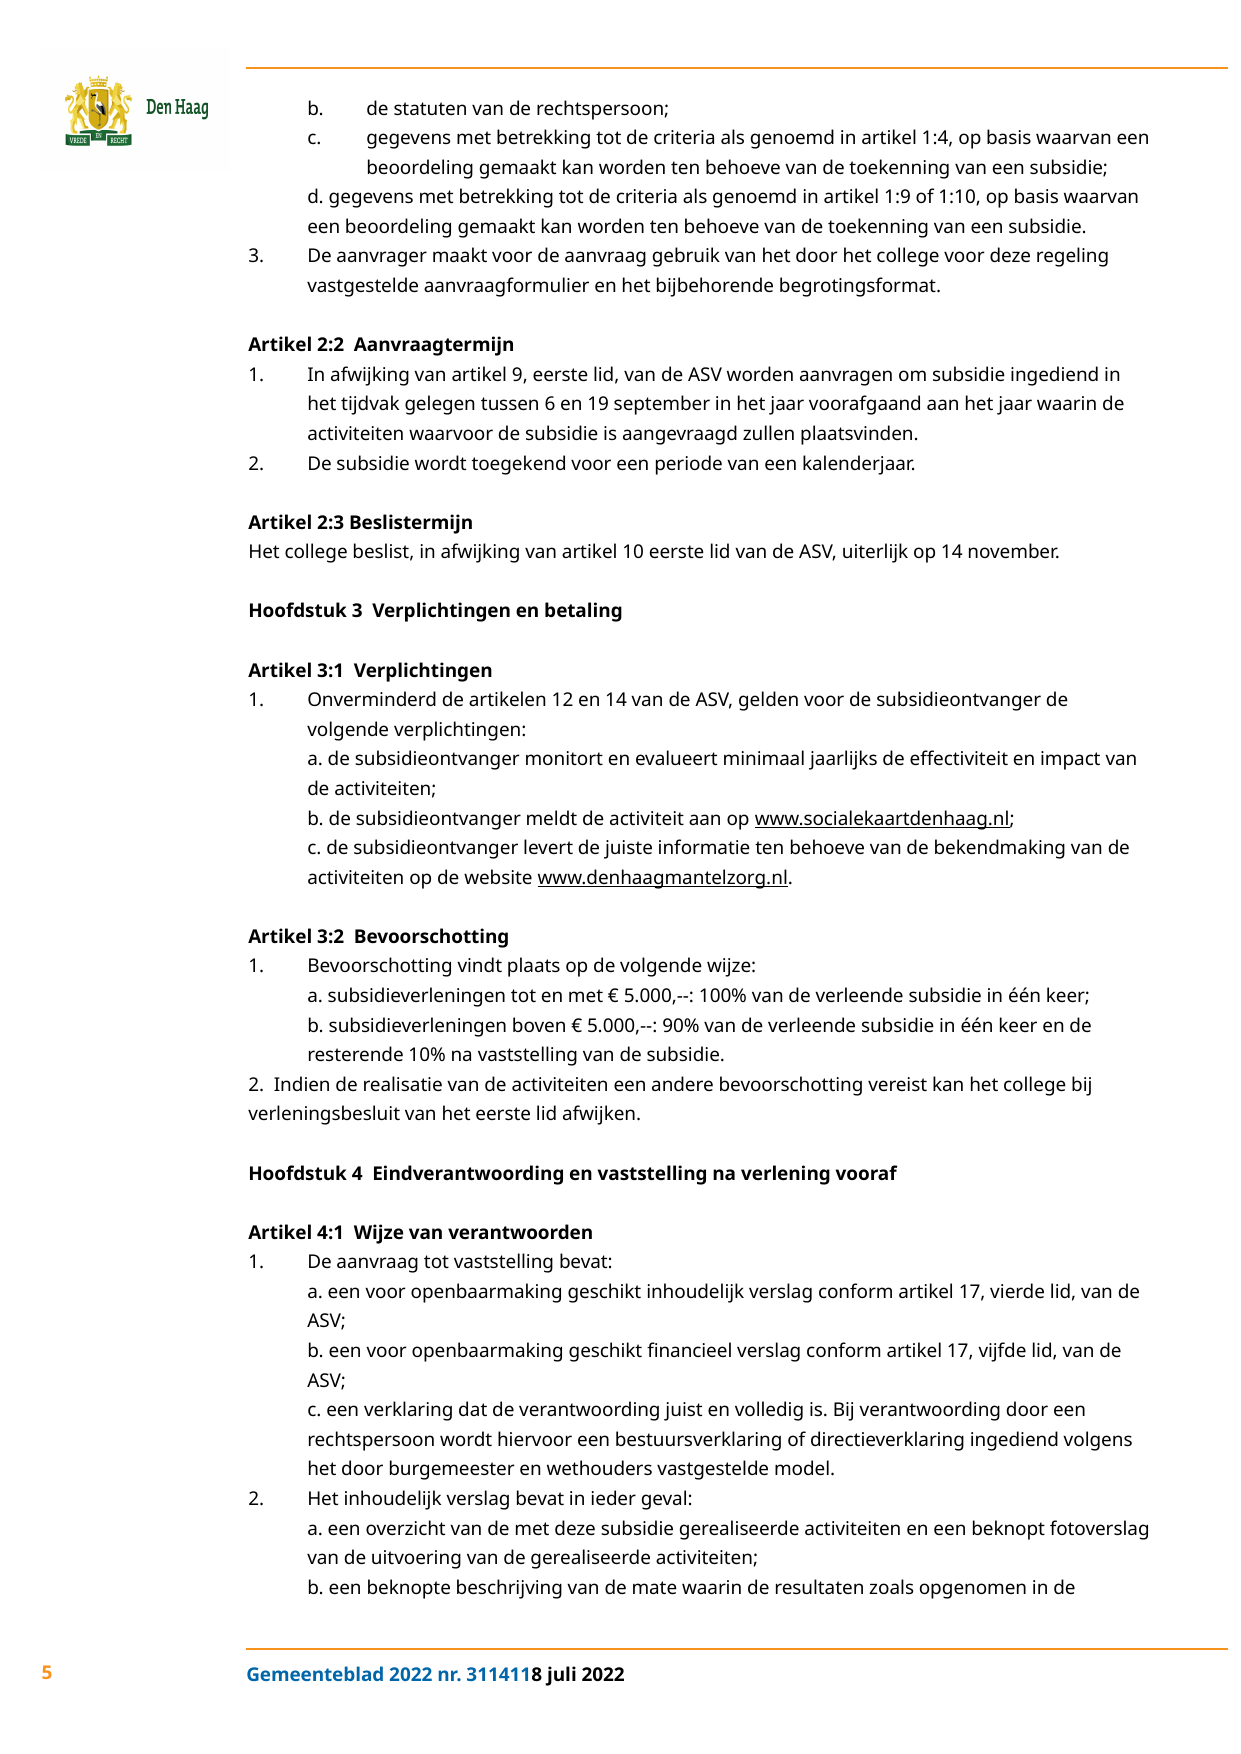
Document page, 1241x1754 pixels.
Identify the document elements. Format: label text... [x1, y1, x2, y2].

list De aanvraag tot vaststelling bevat: [248, 1248, 1152, 1274]
list b. een beknopte beschrijving van de mate waarin de resultaten zoals opgenomen in de [248, 1574, 1152, 1600]
text Artikel 2:3 Beslistermijn [248, 509, 1152, 535]
list b. de subsidieontvanger meldt de activiteit aan op www.socialekaartdenhaag.nl; [248, 805, 1152, 831]
text 2. Indien de realisatie van de activiteiten een andere bevoorschotting vereist kan het college bij verleningsbesluit van het eerste lid afwijken. [248, 1071, 1152, 1126]
list de statuten van de rechtspersoon; [307, 95, 1152, 121]
list b. subsidieverleningen boven € 5.000,--: 90% van de verleende subsidie in één keer en de resterende 10% na vaststelling van de subsidie. [248, 1012, 1152, 1067]
list gegevens met betrekking tot de criteria als genoemd in artikel 1:4, op basis waarvan een beoordeling gemaakt kan worden ten behoeve van de toekenning van een subsidie; [307, 124, 1152, 180]
list d. gegevens met betrekking tot de criteria als genoemd in artikel 1:9 of 1:10, op basis waarvan een beoordeling gemaakt kan worden ten behoeve van de toekenning van een subsidie. [248, 183, 1152, 239]
list b. een voor openbaarmaking geschikt financieel verslag conform artikel 17, vijfde lid, van de ASV; [248, 1337, 1152, 1393]
text Artikel 3:2 Bevoorschotting [248, 923, 1152, 949]
list Het inhoudelijk verslag bevat in ieder geval: [248, 1485, 1152, 1511]
list a. de subsidieontvanger monitort en evalueert minimaal jaarlijks de effectiviteit en impact van de activiteiten; [248, 746, 1152, 801]
text Het college beslist, in afwijking van artikel 10 eerste lid van de ASV, uiterlijk op 14 november. [248, 538, 1152, 564]
list c. een verklaring dat de verantwoording juist en volledig is. Bij verantwoording door een rechtspersoon wordt hiervoor een bestuursverklaring of directieverklaring ingediend volgens het door burgemeester en wethouders vastgestelde model. [248, 1396, 1152, 1481]
text Artikel 2:2 Aanvraagtermijn [248, 331, 1152, 357]
list a. subsidieverleningen tot en met € 5.000,--: 100% van de verleende subsidie in één keer; [248, 982, 1152, 1008]
list De subsidie wordt toegekend voor een periode van een kalenderjaar. [248, 450, 1152, 476]
text Hoofdstuk 4 Eindverantwoording en vaststelling na verlening vooraf [248, 1160, 1152, 1186]
text Artikel 4:1 Wijze van verantwoorden [248, 1219, 1152, 1245]
list Bevoorschotting vindt plaats op de volgende wijze: [248, 953, 1152, 978]
list De aanvrager maakt voor de aanvraag gebruik van het door het college voor deze regeling vastgestelde aanvraagformulier en het bijbehorende begrotingsformat. [248, 243, 1152, 298]
list a. een overzicht van de met deze subsidie gerealiseerde activiteiten en een beknopt fotoverslag van de uitvoering van de gerealiseerde activiteiten; [248, 1515, 1152, 1570]
picture [41, 47, 231, 172]
list c. de subsidieontvanger levert de juiste informatie ten behoeve van de bekendmaking van de activiteiten op de website www.denhaagmantelzorg.nl. [248, 834, 1152, 890]
list a. een voor openbaarmaking geschikt inhoudelijk verslag conform artikel 17, vierde lid, van de ASV; [248, 1278, 1152, 1333]
list In afwijking van artikel 9, eerste lid, van de ASV worden aanvragen om subsidie ingediend in het tijdvak gelegen tussen 6 en 19 september in het jaar voorafgaand aan het jaar waarin de activiteiten waarvoor de subsidie is aangevraagd zullen plaatsvinden. [248, 361, 1152, 446]
list Onverminderd de artikelen 12 en 14 van de ASV, gelden voor de subsidieontvanger de volgende verplichtingen: [248, 686, 1152, 742]
text Artikel 3:1 Verplichtingen [248, 657, 1152, 683]
text Hoofdstuk 3 Verplichtingen en betaling [248, 598, 1152, 623]
